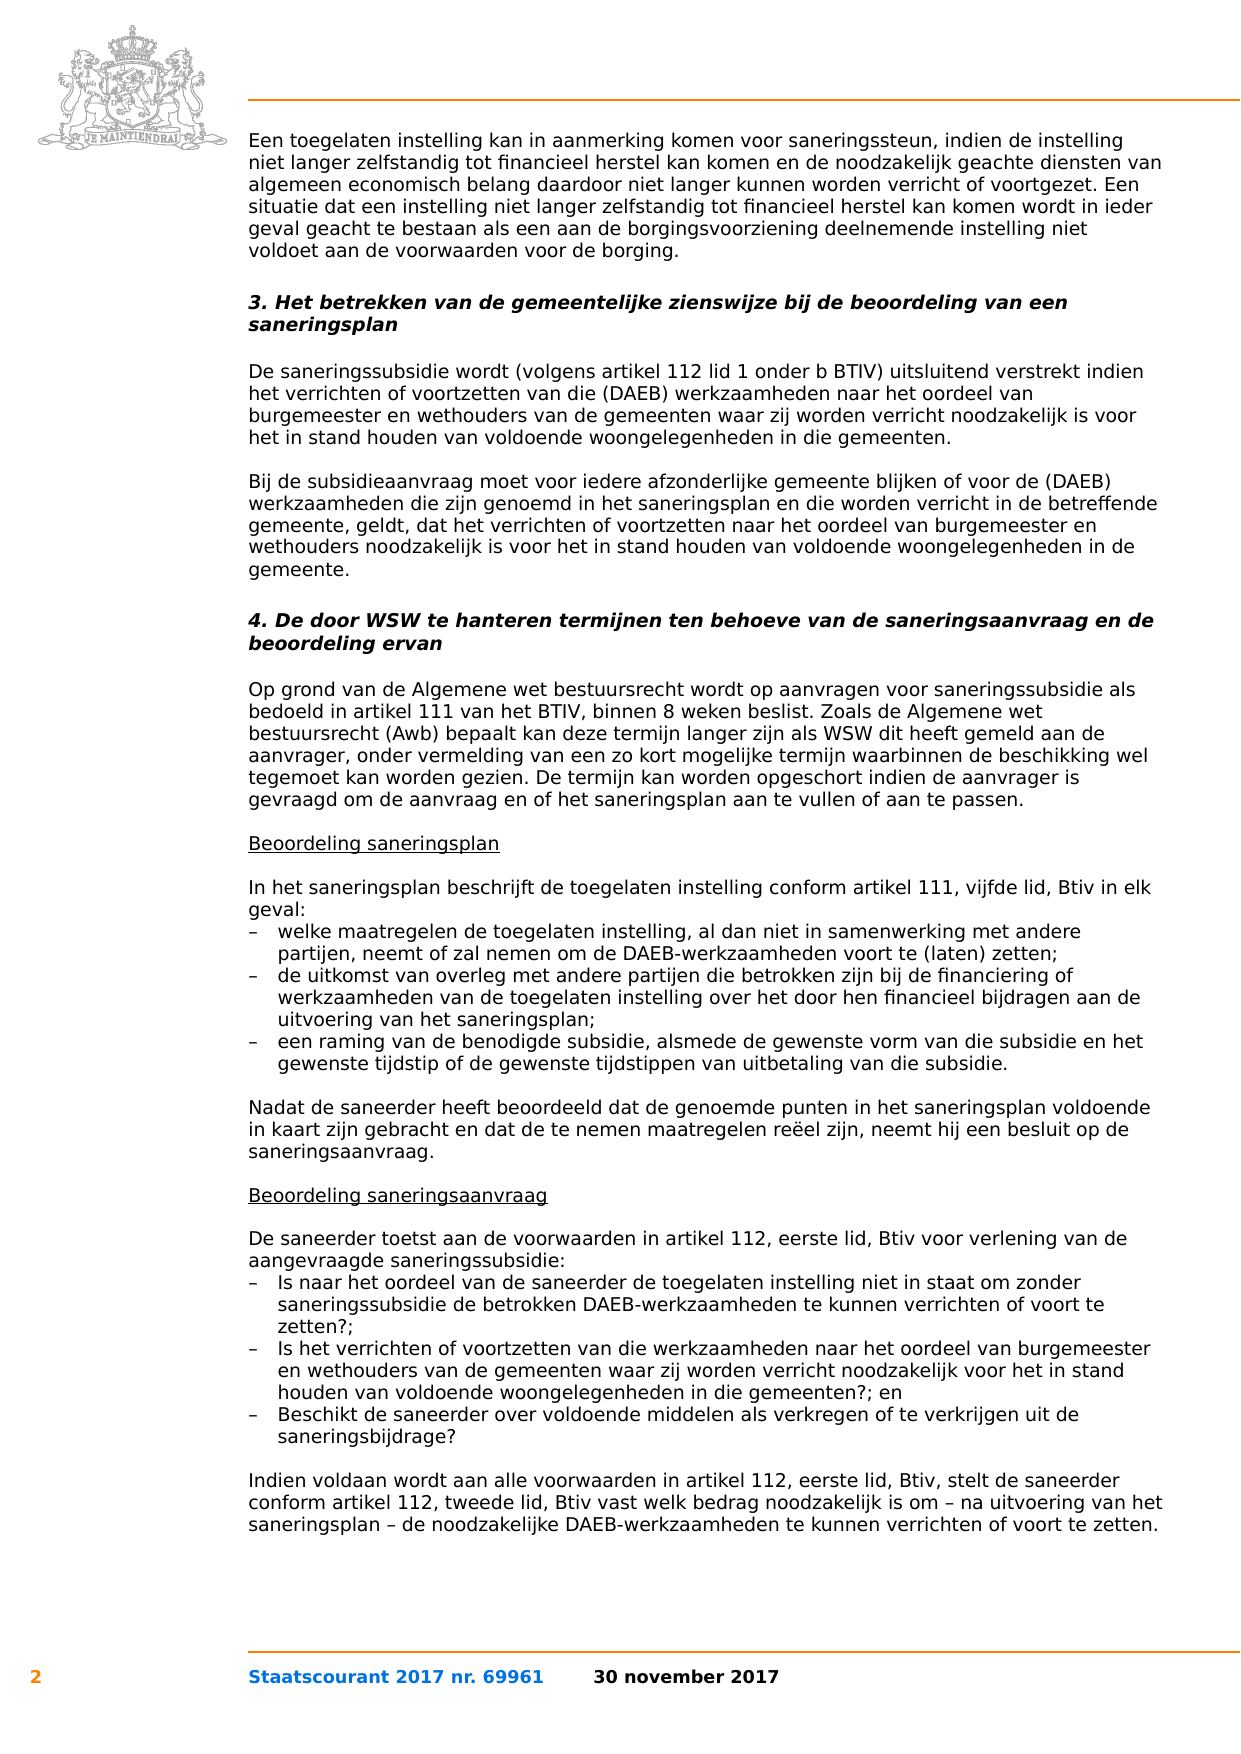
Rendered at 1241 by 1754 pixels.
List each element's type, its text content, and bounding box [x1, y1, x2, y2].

text – Is naar het oordeel van de saneerder de toegelaten instelling niet in staat om zonder saneringssubsidie de betrokken DAEB-werkzaamheden te kunnen verrichten of voort te zetten?; [248, 1272, 1163, 1338]
text Indien voldaan wordt aan alle voorwaarden in artikel 112, eerste lid, Btiv, stelt de saneerder conform artikel 112, tweede lid, Btiv vast welk bedrag noodzakelijk is om – na uitvoering van het saneringsplan – de noodzakelijke DAEB-werkzaamheden te kunnen verrichten of voort te zetten. [248, 1470, 1163, 1536]
text Een toegelaten instelling kan in aanmerking komen voor saneringssteun, indien de instelling niet langer zelfstandig tot financieel herstel kan komen en de noodzakelijk geachte diensten van algemeen economisch belang daardoor niet langer kunnen worden verricht of voortgezet. Een situatie dat een instelling niet langer zelfstandig tot financieel herstel kan komen wordt in ieder geval geacht te bestaan als een aan de borgingsvoorziening deelnemende instelling niet voldoet aan de voorwaarden voor de borging. [248, 130, 1163, 262]
text – een raming van de benodigde subsidie, alsmede de gewenste vorm van die subsidie en het gewenste tijdstip of de gewenste tijdstippen van uitbetaling van die subsidie. [248, 1031, 1163, 1075]
text – Is het verrichten of voortzetten van die werkzaamheden naar het oordeel van burgemeester en wethouders van de gemeenten waar zij worden verricht noodzakelijk voor het in stand houden van voldoende woongelegenheden in die gemeenten?; en [248, 1338, 1163, 1404]
text – Beschikt de saneerder over voldoende middelen als verkregen of te verkrijgen uit de saneringsbijdrage? [248, 1404, 1163, 1448]
subtitle 3. Het betrekken van de gemeentelijke zienswijze bij de beoordeling van een saneringsplan [248, 292, 1163, 336]
text Bij de subsidieaanvraag moet voor iedere afzonderlijke gemeente blijken of voor de (DAEB) werkzaamheden die zijn genoemd in het saneringsplan en die worden verricht in de betreffende gemeente, geldt, dat het verrichten of voortzetten naar het oordeel van burgemeester en wethouders noodzakelijk is voor het in stand houden van voldoende woongelegenheden in de gemeente. [248, 471, 1163, 580]
text – welke maatregelen de toegelaten instelling, al dan niet in samenwerking met andere partijen, neemt of zal nemen om de DAEB-werkzaamheden voort te (laten) zetten; [248, 921, 1163, 965]
text Op grond van de Algemene wet bestuursrecht wordt op aanvragen voor saneringssubsidie als bedoeld in artikel 111 van het BTIV, binnen 8 weken beslist. Zoals de Algemene wet bestuursrecht (Awb) bepaalt kan deze termijn langer zijn als WSW dit heeft gemeld aan de aanvrager, onder vermelding van een zo kort mogelijke termijn waarbinnen de beschikking wel tegemoet kan worden gezien. De termijn kan worden opgeschort indien de aanvrager is gevraagd om de aanvraag en of het saneringsplan aan te vullen of aan te passen. [248, 679, 1163, 811]
text De saneerder toetst aan de voorwaarden in artikel 112, eerste lid, Btiv voor verlening van de aangevraagde saneringssubsidie: [248, 1228, 1163, 1272]
subtitle Beoordeling saneringsplan [248, 833, 1163, 855]
text De saneringssubsidie wordt (volgens artikel 112 lid 1 onder b BTIV) uitsluitend verstrekt indien het verrichten of voortzetten van die (DAEB) werkzaamheden naar het oordeel van burgemeester en wethouders van de gemeenten waar zij worden verricht noodzakelijk is voor het in stand houden van voldoende woongelegenheden in die gemeenten. [248, 361, 1163, 449]
text Nadat de saneerder heeft beoordeeld dat de genoemde punten in het saneringsplan voldoende in kaart zijn gebracht en dat de te nemen maatregelen reëel zijn, neemt hij een besluit op de saneringsaanvraag. [248, 1097, 1163, 1163]
subtitle Beoordeling saneringsaanvraag [248, 1184, 1163, 1206]
text – de uitkomst van overleg met andere partijen die betrokken zijn bij de financiering of werkzaamheden van de toegelaten instelling over het door hen financieel bijdragen aan de uitvoering van het saneringsplan; [248, 965, 1163, 1031]
subtitle 4. De door WSW te hanteren termijnen ten behoeve van de saneringsaanvraag en de beoordeling ervan [248, 610, 1163, 654]
picture [38, 25, 227, 150]
text In het saneringsplan beschrijft de toegelaten instelling conform artikel 111, vijfde lid, Btiv in elk geval: [248, 877, 1163, 921]
